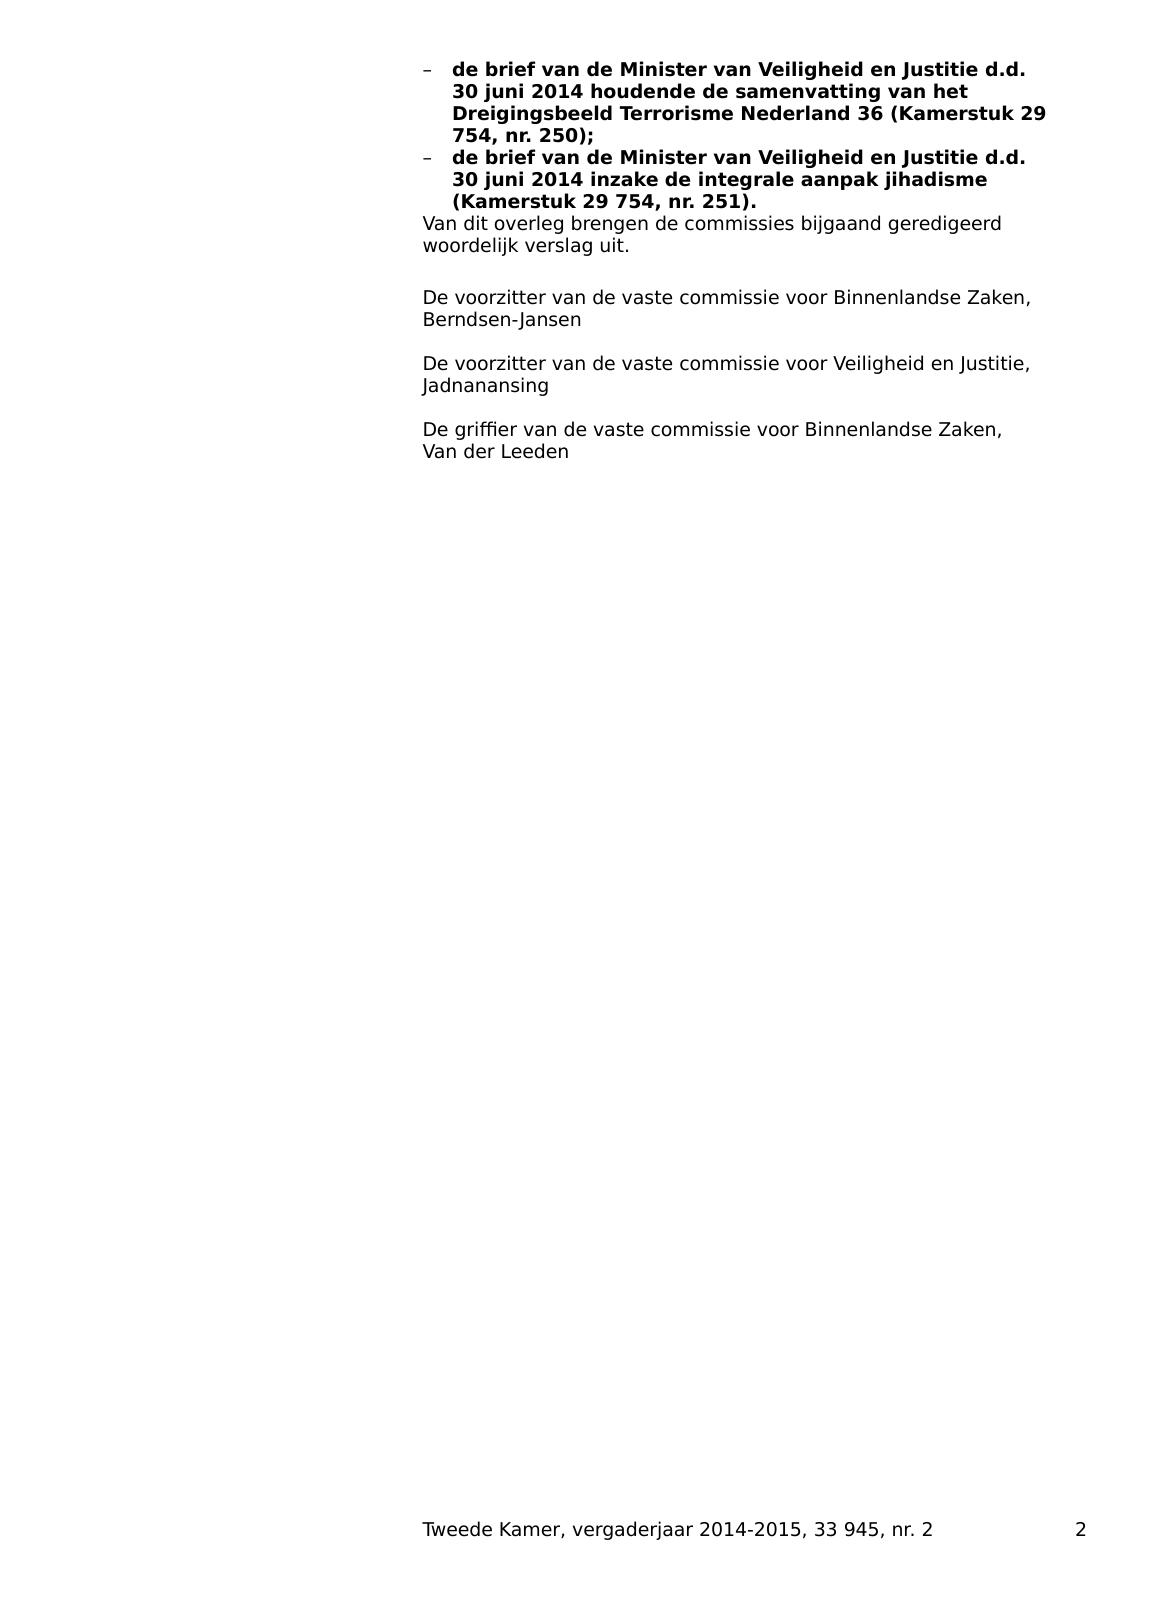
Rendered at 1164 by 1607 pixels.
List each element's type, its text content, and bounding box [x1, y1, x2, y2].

text – de brief van de Minister van Veiligheid en Justitie d.d. 30 juni 2014 houdende de samenvatting van het Dreigingsbeeld Terrorisme Nederland 36 (Kamerstuk 29 754, nr. 250); [422, 59, 1087, 147]
text De voorzitter van de vaste commissie voor Veiligheid en Justitie, Jadnanansing [422, 353, 1087, 397]
text De voorzitter van de vaste commissie voor Binnenlandse Zaken, Berndsen-Jansen [422, 287, 1087, 331]
text Van dit overleg brengen de commissies bijgaand geredigeerd woordelijk verslag uit. [422, 213, 1087, 257]
text De griffier van de vaste commissie voor Binnenlandse Zaken, Van der Leeden [422, 419, 1087, 463]
text – de brief van de Minister van Veiligheid en Justitie d.d. 30 juni 2014 inzake de integrale aanpak jihadisme (Kamerstuk 29 754, nr. 251). [422, 147, 1087, 213]
